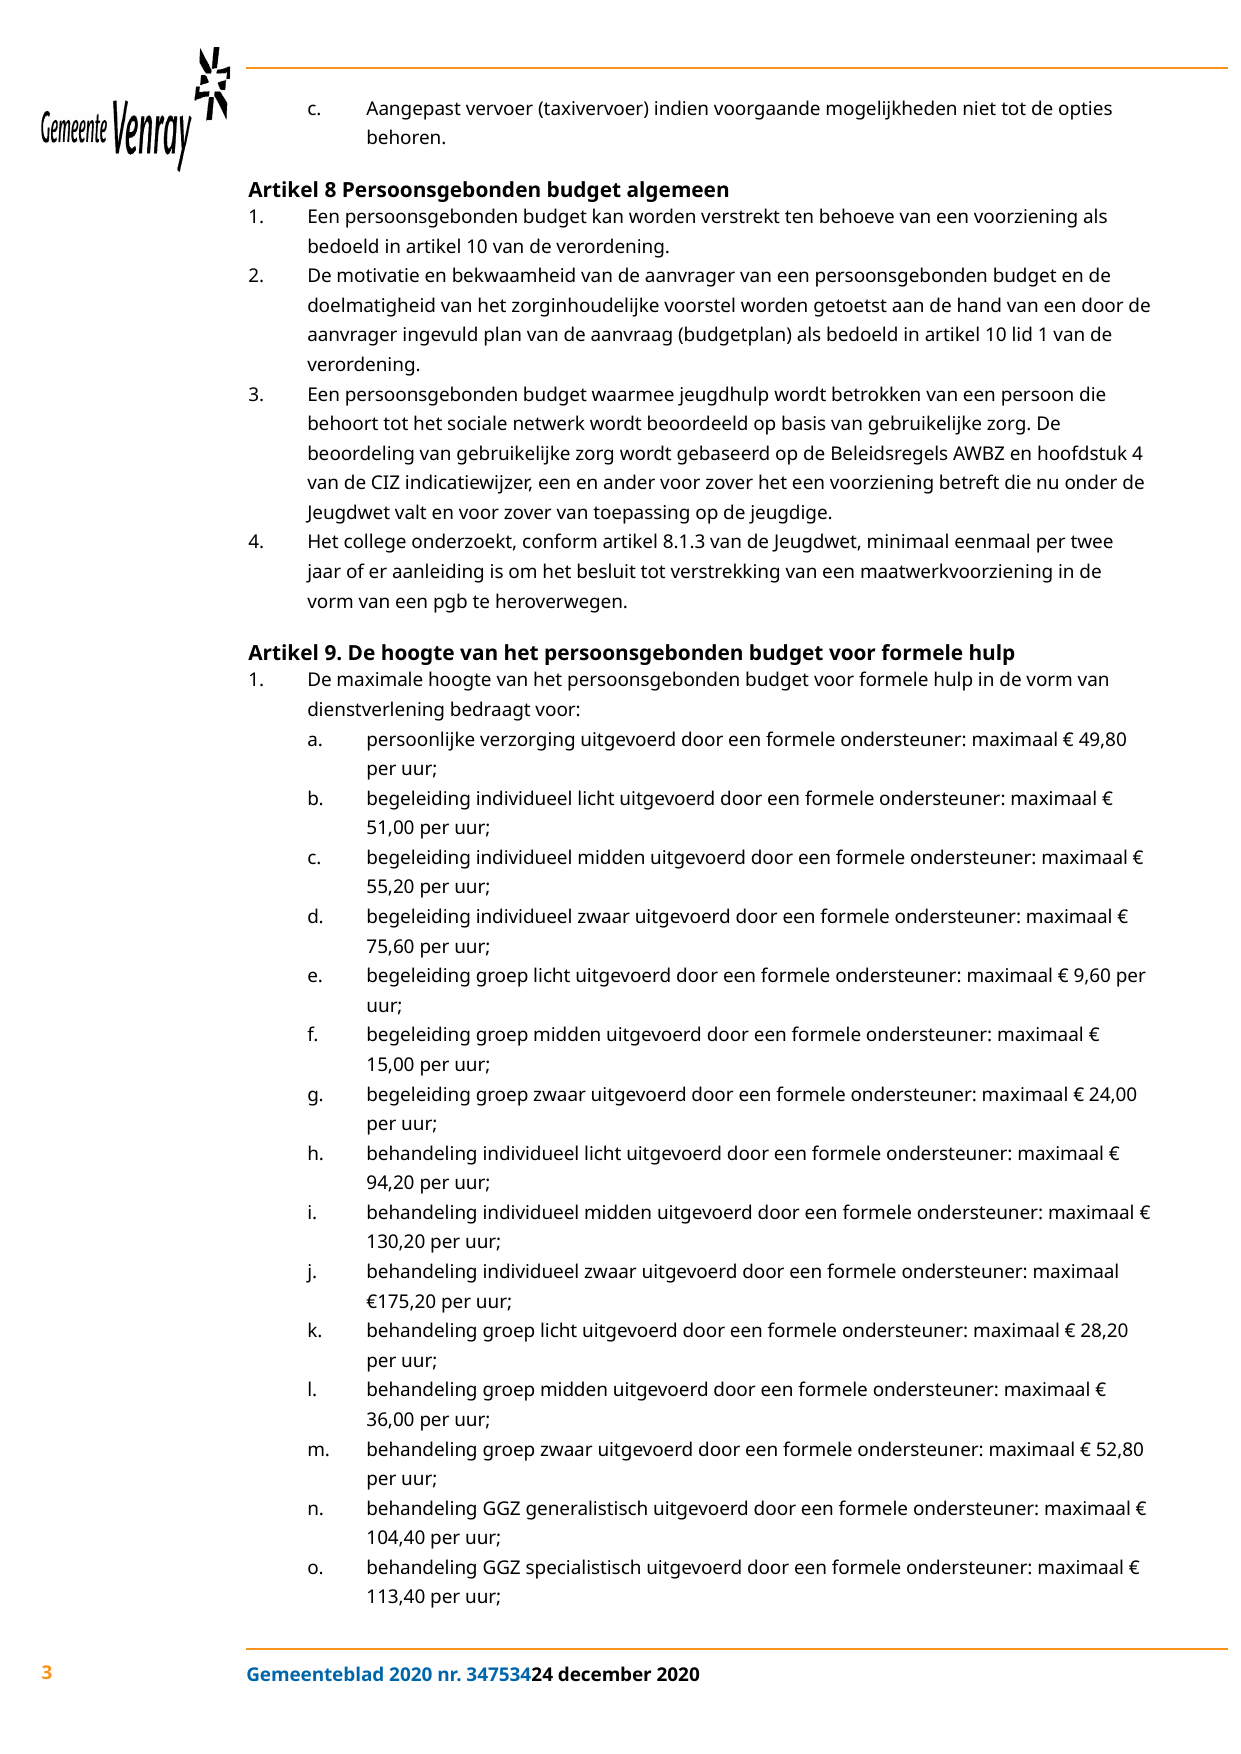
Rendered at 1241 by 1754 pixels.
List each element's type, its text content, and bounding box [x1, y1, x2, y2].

list begeleiding groep zwaar uitgevoerd door een formele ondersteuner: maximaal € 24,00 per uur; [307, 1081, 1152, 1136]
list behandeling GGZ specialistisch uitgevoerd door een formele ondersteuner: maximaal € 113,40 per uur; [307, 1554, 1152, 1609]
list behandeling groep licht uitgevoerd door een formele ondersteuner: maximaal € 28,20 per uur; [307, 1317, 1152, 1373]
list begeleiding individueel licht uitgevoerd door een formele ondersteuner: maximaal € 51,00 per uur; [307, 785, 1152, 840]
list Een persoonsgebonden budget waarmee jeugdhulp wordt betrokken van een persoon die behoort tot het sociale netwerk wordt beoordeeld op basis van gebruikelijke zorg. De beoordeling van gebruikelijke zorg wordt gebaseerd op de Beleidsregels AWBZ en hoofdstuk 4 van de CIZ indicatiewijzer, een en ander voor zover het een voorziening betreft die nu onder de Jeugdwet valt en voor zover van toepassing op de jeugdige. [248, 381, 1152, 525]
list behandeling individueel zwaar uitgevoerd door een formele ondersteuner: maximaal €175,20 per uur; [307, 1258, 1152, 1314]
list behandeling individueel licht uitgevoerd door een formele ondersteuner: maximaal € 94,20 per uur; [307, 1140, 1152, 1195]
text Artikel 8 Persoonsgebonden budget algemeen [248, 175, 1152, 203]
list De motivatie en bekwaamheid van de aanvrager van een persoonsgebonden budget en de doelmatigheid van het zorginhoudelijke voorstel worden getoetst aan de hand van een door de aanvrager ingevuld plan van de aanvraag (budgetplan) als bedoeld in artikel 10 lid 1 van de verordening. [248, 262, 1152, 377]
list begeleiding groep licht uitgevoerd door een formele ondersteuner: maximaal € 9,60 per uur; [307, 962, 1152, 1018]
list behandeling groep zwaar uitgevoerd door een formele ondersteuner: maximaal € 52,80 per uur; [307, 1436, 1152, 1491]
picture [41, 47, 231, 172]
list begeleiding individueel midden uitgevoerd door een formele ondersteuner: maximaal € 55,20 per uur; [307, 844, 1152, 899]
list begeleiding groep midden uitgevoerd door een formele ondersteuner: maximaal € 15,00 per uur; [307, 1022, 1152, 1077]
list De maximale hoogte van het persoonsgebonden budget voor formele hulp in de vorm van dienstverlening bedraagt voor: [248, 667, 1152, 722]
list behandeling individueel midden uitgevoerd door een formele ondersteuner: maximaal € 130,20 per uur; [307, 1199, 1152, 1254]
list behandeling groep midden uitgevoerd door een formele ondersteuner: maximaal € 36,00 per uur; [307, 1377, 1152, 1432]
list Een persoonsgebonden budget kan worden verstrekt ten behoeve van een voorziening als bedoeld in artikel 10 van de verordening. [248, 203, 1152, 258]
list Het college onderzoekt, conform artikel 8.1.3 van de Jeugdwet, minimaal eenmaal per twee jaar of er aanleiding is om het besluit tot verstrekking van een maatwerkvoorziening in de vorm van een pgb te heroverwegen. [248, 529, 1152, 613]
list persoonlijke verzorging uitgevoerd door een formele ondersteuner: maximaal € 49,80 per uur; [307, 726, 1152, 781]
text Artikel 9. De hoogte van het persoonsgebonden budget voor formele hulp [248, 638, 1152, 667]
list begeleiding individueel zwaar uitgevoerd door een formele ondersteuner: maximaal € 75,60 per uur; [307, 903, 1152, 959]
list behandeling GGZ generalistisch uitgevoerd door een formele ondersteuner: maximaal € 104,40 per uur; [307, 1495, 1152, 1550]
list Aangepast vervoer (taxivervoer) indien voorgaande mogelijkheden niet tot de opties behoren. [307, 95, 1152, 150]
